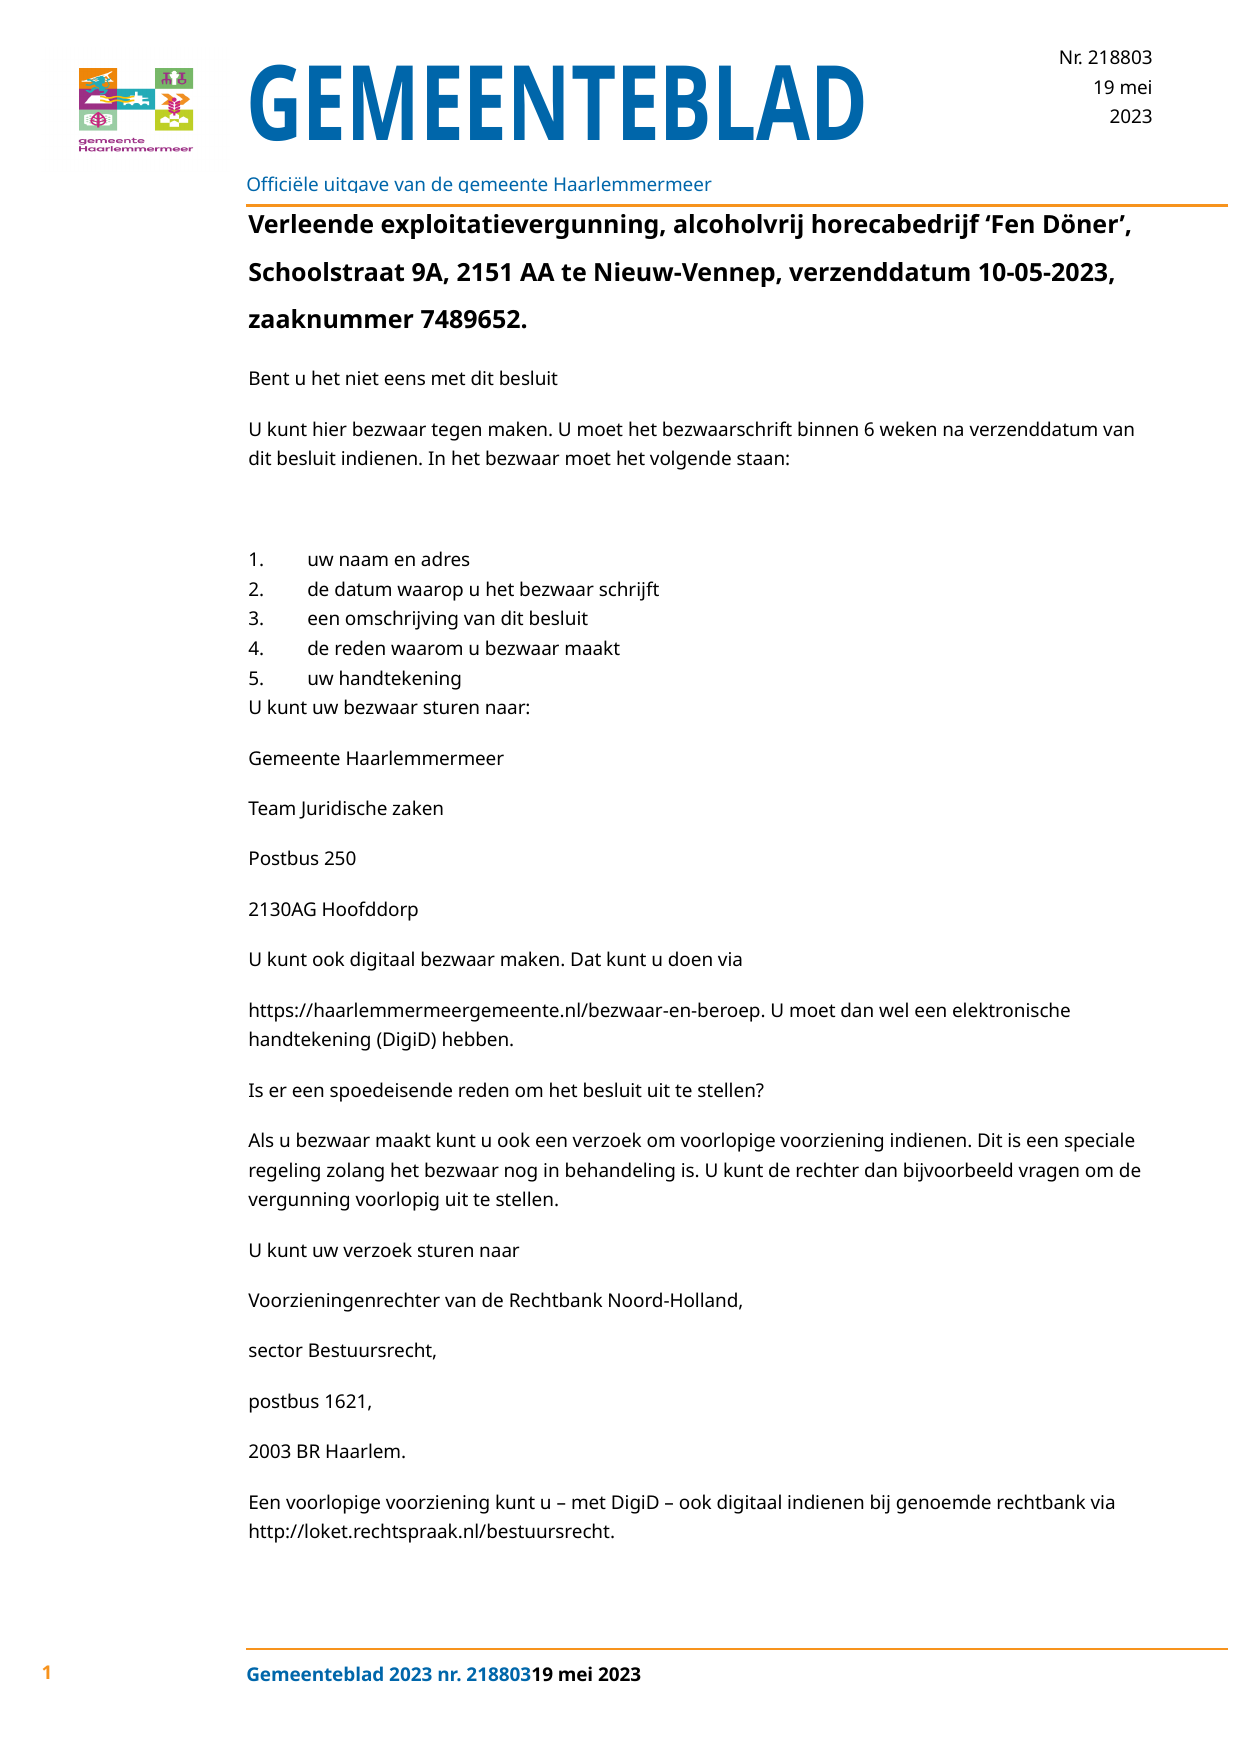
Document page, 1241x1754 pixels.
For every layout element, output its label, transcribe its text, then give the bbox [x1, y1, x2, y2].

text Team Juridische zaken [248, 795, 1152, 821]
text Postbus 250 [248, 846, 1152, 871]
text U kunt ook digitaal bezwaar maken. Dat kunt u doen via [248, 946, 1152, 972]
text Als u bezwaar maakt kunt u ook een verzoek om voorlopige voorziening indienen. Dit is een speciale regeling zolang het bezwaar nog in behandeling is. U kunt de rechter dan bijvoorbeeld vragen om de vergunning voorlopig uit te stellen. [248, 1127, 1152, 1212]
list uw handtekening [248, 665, 1152, 690]
text Verleende exploitatievergunning, alcoholvrij horecabedrijf ‘Fen Döner’, Schoolstraat 9A, 2151 AA te Nieuw-Vennep, verzenddatum 10-05-2023, zaaknummer 7489652. [248, 207, 1152, 336]
text 2003 BR Haarlem. [248, 1438, 1152, 1464]
picture [41, 47, 231, 172]
text Voorzieningenrechter van de Rechtbank Noord-Holland, [248, 1287, 1152, 1313]
text U kunt uw verzoek sturen naar [248, 1237, 1152, 1262]
list de datum waarop u het bezwaar schrijft [248, 576, 1152, 602]
text Gemeente Haarlemmermeer [248, 745, 1152, 770]
text Bent u het niet eens met dit besluit [248, 366, 1152, 391]
text U kunt uw bezwaar sturen naar: [248, 694, 1152, 720]
list de reden waarom u bezwaar maakt [248, 635, 1152, 661]
text U kunt hier bezwaar tegen maken. U moet het bezwaarschrift binnen 6 weken na verzenddatum van dit besluit indienen. In het bezwaar moet het volgende staan: [248, 416, 1152, 471]
text sector Bestuursrecht, [248, 1338, 1152, 1363]
list uw naam en adres [248, 546, 1152, 572]
list een omschrijving van dit besluit [248, 606, 1152, 631]
text 2130AG Hoofddorp [248, 896, 1152, 922]
text Een voorlopige voorziening kunt u – met DigiD – ook digitaal indienen bij genoemde rechtbank via http://loket.rechtspraak.nl/bestuursrecht. [248, 1489, 1152, 1544]
text https://haarlemmermeergemeente.nl/bezwaar-en-beroep. U moet dan wel een elektronische handtekening (DigiD) hebben. [248, 997, 1152, 1052]
text Is er een spoedeisende reden om het besluit uit te stellen? [248, 1077, 1152, 1102]
text postbus 1621, [248, 1388, 1152, 1414]
